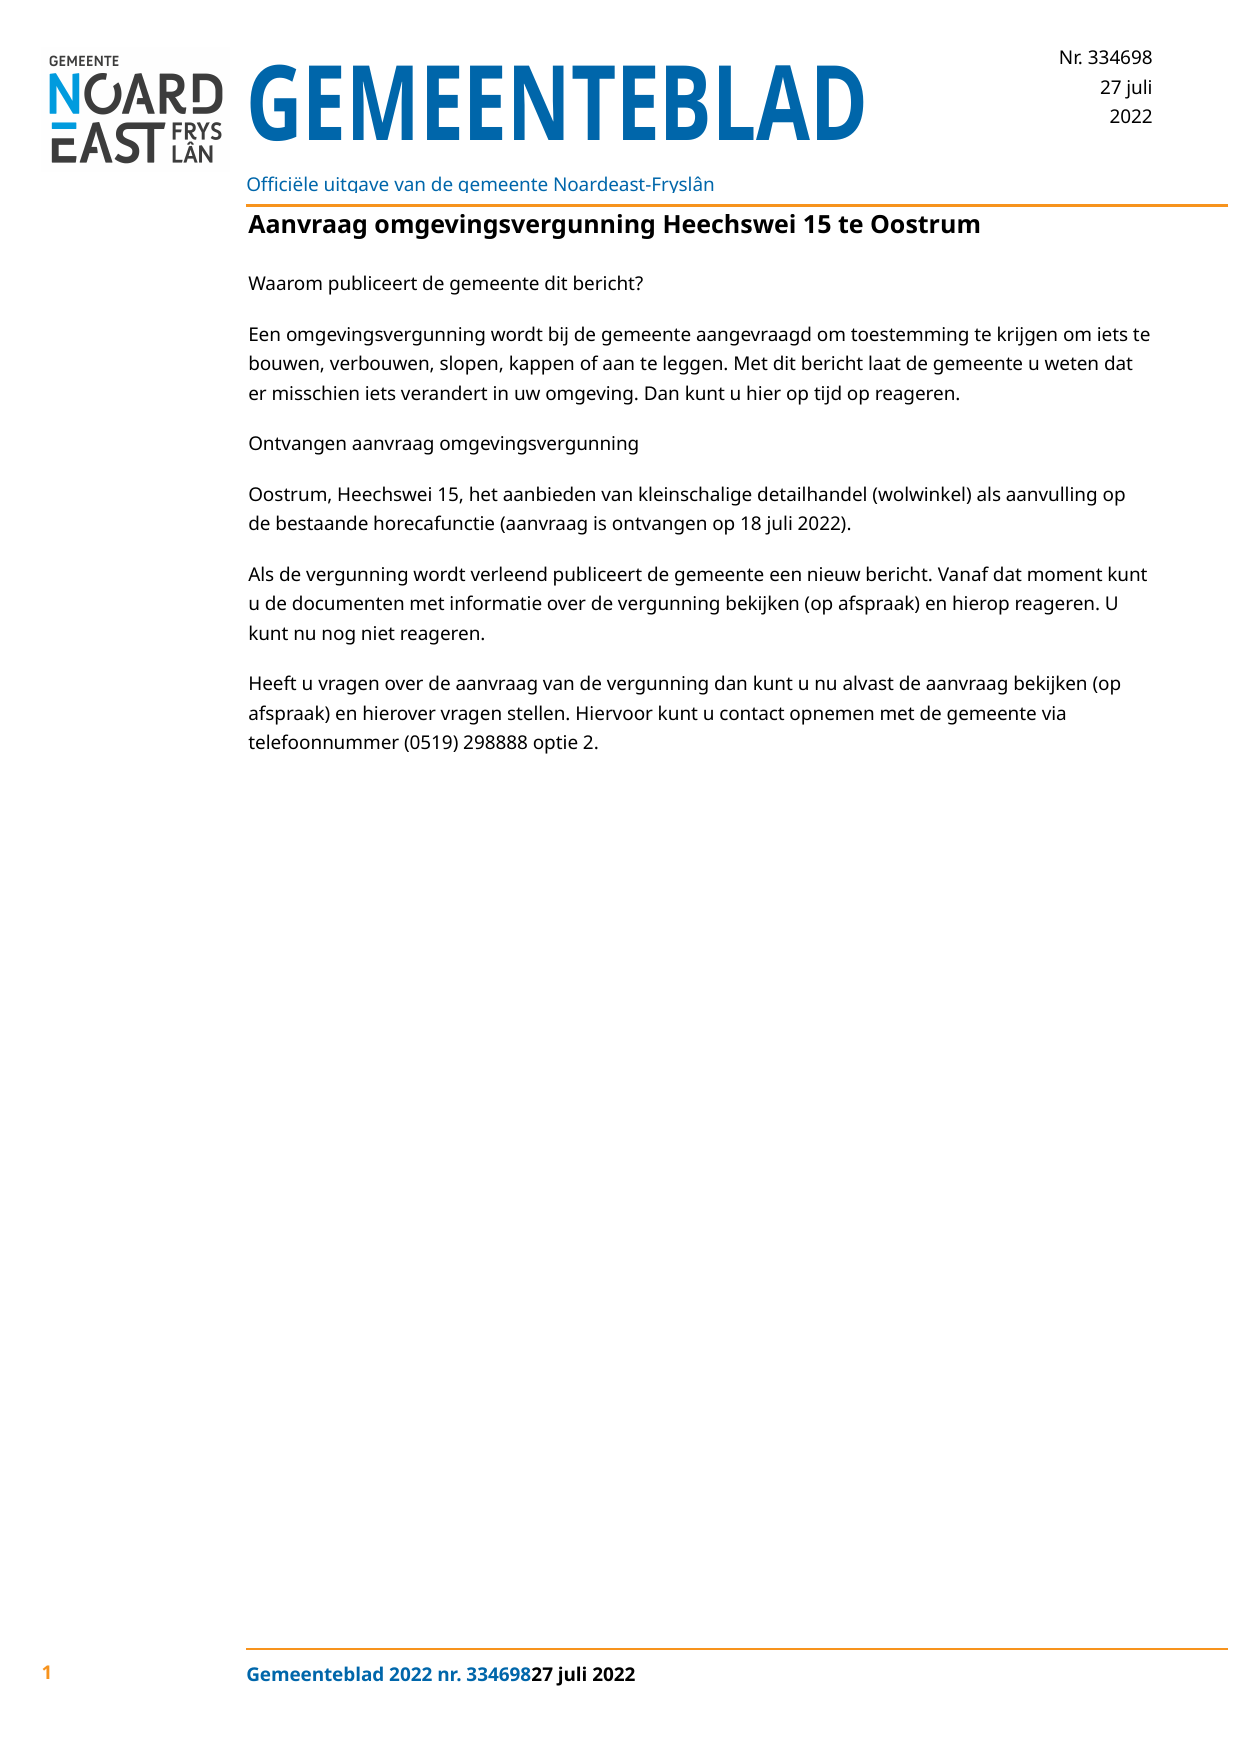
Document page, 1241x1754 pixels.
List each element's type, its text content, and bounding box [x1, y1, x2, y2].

text Waarom publiceert de gemeente dit bericht? [248, 270, 1152, 296]
text Als de vergunning wordt verleend publiceert de gemeente een nieuw bericht. Vanaf dat moment kunt u de documenten met informatie over de vergunning bekijken (op afspraak) en hierop reageren. U kunt nu nog niet reageren. [248, 561, 1152, 646]
text Aanvraag omgevingsvergunning Heechswei 15 te Oostrum [248, 207, 1152, 241]
text Oostrum, Heechswei 15, het aanbieden van kleinschalige detailhandel (wolwinkel) als aanvulling op de bestaande horecafunctie (aanvraag is ontvangen op 18 juli 2022). [248, 481, 1152, 536]
text Een omgevingsvergunning wordt bij de gemeente aangevraagd om toestemming te krijgen om iets te bouwen, verbouwen, slopen, kappen of aan te leggen. Met dit bericht laat de gemeente u weten dat er misschien iets verandert in uw omgeving. Dan kunt u hier op tijd op reageren. [248, 321, 1152, 406]
text Ontvangen aanvraag omgevingsvergunning [248, 430, 1152, 456]
picture [41, 47, 231, 172]
text Heeft u vragen over de aanvraag van de vergunning dan kunt u nu alvast de aanvraag bekijken (op afspraak) en hierover vragen stellen. Hiervoor kunt u contact opnemen met de gemeente via telefoonnummer (0519) 298888 optie 2. [248, 670, 1152, 755]
